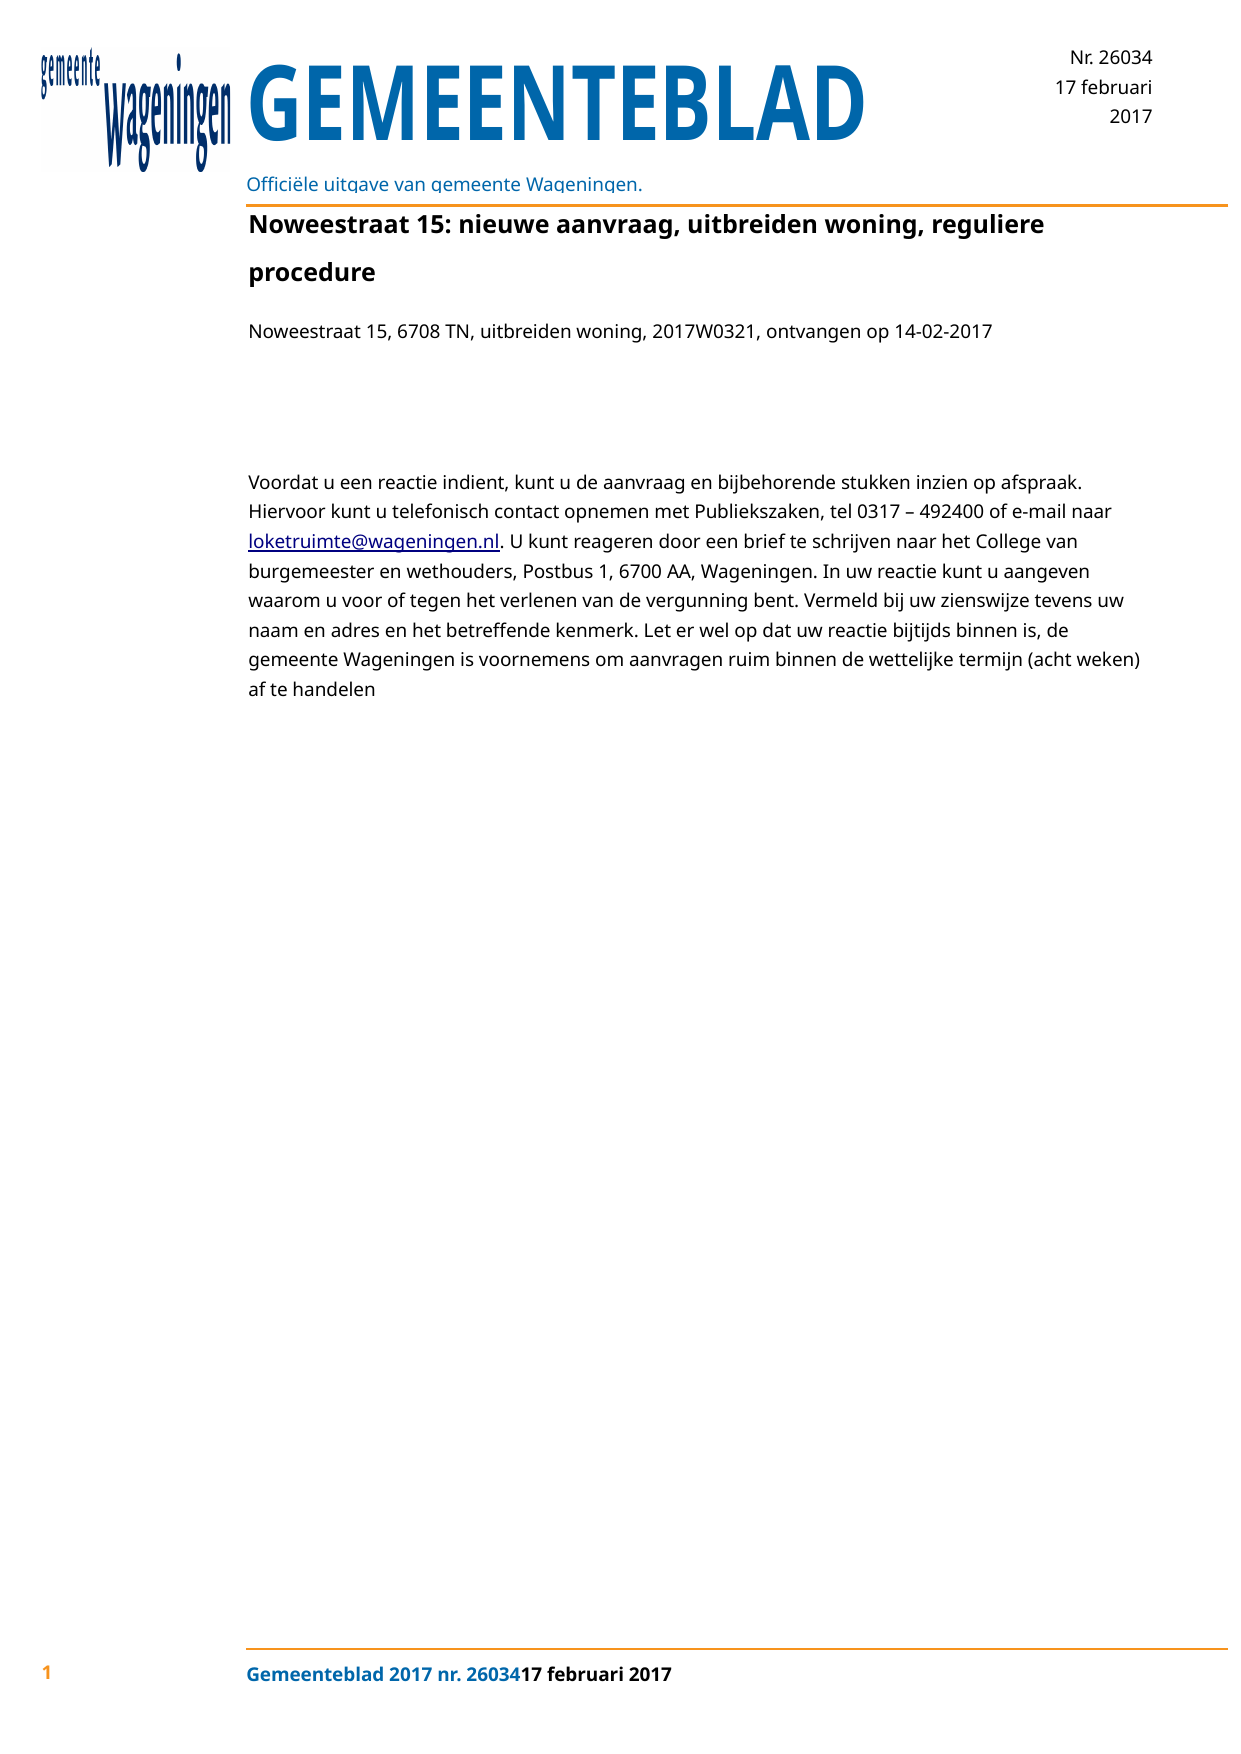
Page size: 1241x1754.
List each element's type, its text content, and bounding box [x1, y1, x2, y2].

text Noweestraat 15: nieuwe aanvraag, uitbreiden woning, reguliere procedure [248, 207, 1152, 288]
text Voordat u een reactie indient, kunt u de aanvraag en bijbehorende stukken inzien op afspraak. Hiervoor kunt u telefonisch contact opnemen met Publiekszaken, tel 0317 – 492400 of e-mail naar loketruimte@wageningen.nl. U kunt reageren door een brief te schrijven naar het College van burgemeester en wethouders, Postbus 1, 6700 AA, Wageningen. In uw reactie kunt u aangeven waarom u voor of tegen het verlenen van de vergunning bent. Vermeld bij uw zienswijze tevens uw naam en adres en het betreffende kenmerk. Let er wel op dat uw reactie bijtijds binnen is, de gemeente Wageningen is voornemens om aanvragen ruim binnen de wettelijke termijn (acht weken) af te handelen [248, 469, 1152, 702]
picture [41, 47, 231, 172]
text Noweestraat 15, 6708 TN, uitbreiden woning, 2017W0321, ontvangen op 14-02-2017 [248, 318, 1152, 344]
